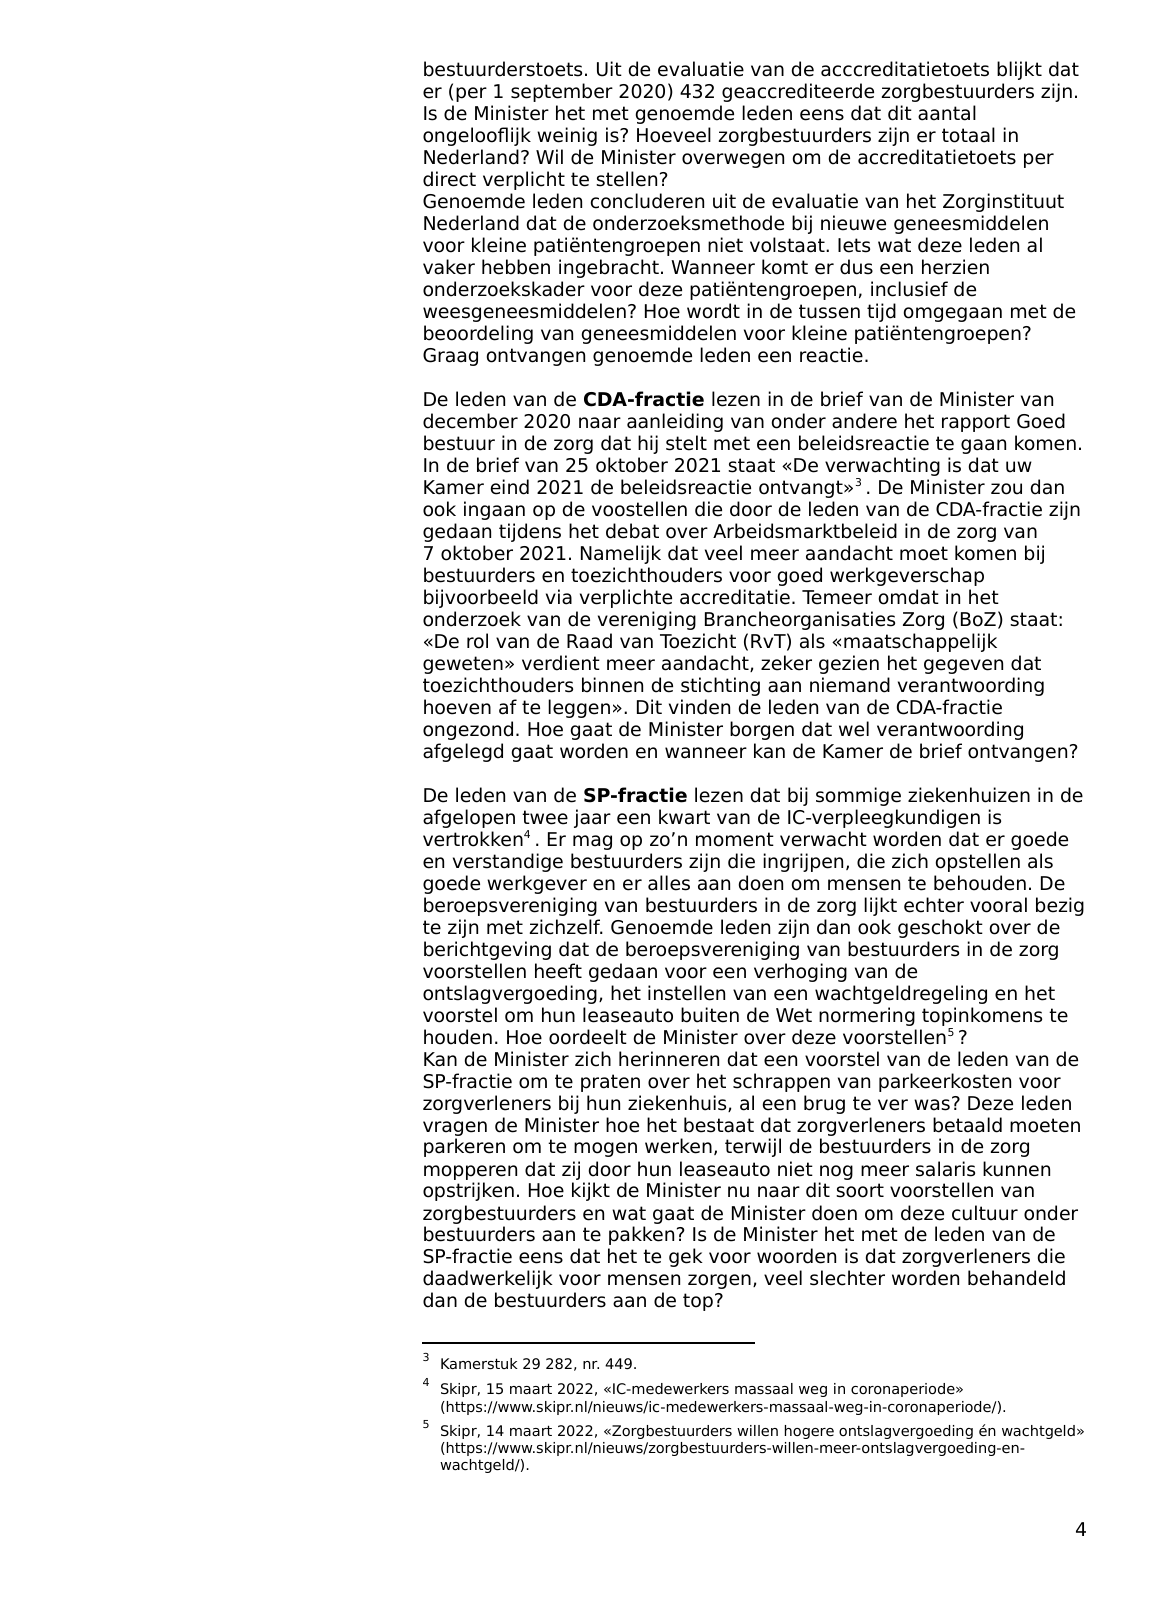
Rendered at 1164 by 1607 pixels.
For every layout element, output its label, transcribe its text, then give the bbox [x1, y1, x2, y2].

text Kamerstuk 29 282, nr. 449. [422, 1352, 1087, 1374]
text bestuurderstoets. Uit de evaluatie van de acccreditatietoets blijkt dat er (per 1 september 2020) 432 geaccrediteerde zorgbestuurders zijn. Is de Minister het met genoemde leden eens dat dit aantal ongelooflijk weinig is? Hoeveel zorgbestuurders zijn er totaal in Nederland? Wil de Minister overwegen om de accreditatietoets per direct verplicht te stellen? [422, 59, 1087, 191]
text De leden van de SP-fractie lezen dat bij sommige ziekenhuizen in de afgelopen twee jaar een kwart van de IC-verpleegkundigen is vertrokken. Er mag op zo’n moment verwacht worden dat er goede en verstandige bestuurders zijn die ingrijpen, die zich opstellen als goede werkgever en er alles aan doen om mensen te behouden. De beroepsvereniging van bestuurders in de zorg lijkt echter vooral bezig te zijn met zichzelf. Genoemde leden zijn dan ook geschokt over de berichtgeving dat de beroepsvereniging van bestuurders in de zorg voorstellen heeft gedaan voor een verhoging van de ontslagvergoeding, het instellen van een wachtgeldregeling en het voorstel om hun leaseauto buiten de Wet normering topinkomens te houden. Hoe oordeelt de Minister over deze voorstellen? [422, 785, 1087, 1048]
text Kan de Minister zich herinneren dat een voorstel van de leden van de SP-fractie om te praten over het schrappen van parkeerkosten voor zorgverleners bij hun ziekenhuis, al een brug te ver was? Deze leden vragen de Minister hoe het bestaat dat zorgverleners betaald moeten parkeren om te mogen werken, terwijl de bestuurders in de zorg mopperen dat zij door hun leaseauto niet nog meer salaris kunnen opstrijken. Hoe kijkt de Minister nu naar dit soort voorstellen van zorgbestuurders en wat gaat de Minister doen om deze cultuur onder bestuurders aan te pakken? Is de Minister het met de leden van de SP-fractie eens dat het te gek voor woorden is dat zorgverleners die daadwerkelijk voor mensen zorgen, veel slechter worden behandeld dan de bestuurders aan de top? [422, 1048, 1087, 1312]
text De leden van de CDA-fractie lezen in de brief van de Minister van december 2020 naar aanleiding van onder andere het rapport Goed bestuur in de zorg dat hij stelt met een beleidsreactie te gaan komen. In de brief van 25 oktober 2021 staat «De verwachting is dat uw Kamer eind 2021 de beleidsreactie ontvangt». De Minister zou dan ook ingaan op de voostellen die door de leden van de CDA-fractie zijn gedaan tijdens het debat over Arbeidsmarktbeleid in de zorg van 7 oktober 2021. Namelijk dat veel meer aandacht moet komen bij bestuurders en toezichthouders voor goed werkgeverschap bijvoorbeeld via verplichte accreditatie. Temeer omdat in het onderzoek van de vereniging Brancheorganisaties Zorg (BoZ) staat: «De rol van de Raad van Toezicht (RvT) als «maatschappelijk geweten» verdient meer aandacht, zeker gezien het gegeven dat toezichthouders binnen de stichting aan niemand verantwoording hoeven af te leggen». Dit vinden de leden van de CDA-fractie ongezond. Hoe gaat de Minister borgen dat wel verantwoording afgelegd gaat worden en wanneer kan de Kamer de brief ontvangen? [422, 389, 1087, 763]
text Genoemde leden concluderen uit de evaluatie van het Zorginstituut Nederland dat de onderzoeksmethode bij nieuwe geneesmiddelen voor kleine patiëntengroepen niet volstaat. Iets wat deze leden al vaker hebben ingebracht. Wanneer komt er dus een herzien onderzoekskader voor deze patiëntengroepen, inclusief de weesgeneesmiddelen? Hoe wordt in de tussen tijd omgegaan met de beoordeling van geneesmiddelen voor kleine patiëntengroepen? Graag ontvangen genoemde leden een reactie. [422, 191, 1087, 367]
text Skipr, 15 maart 2022, «IC-medewerkers massaal weg in coronaperiode» (https://www.skipr.nl/nieuws/ic-medewerkers-massaal-weg-in-coronaperiode/). [422, 1377, 1087, 1416]
text Skipr, 14 maart 2022, «Zorgbestuurders willen hogere ontslagvergoeding én wachtgeld» (https://www.skipr.nl/nieuws/zorgbestuurders-willen-meer-ontslagvergoeding-en-wachtgeld/). [422, 1418, 1087, 1474]
